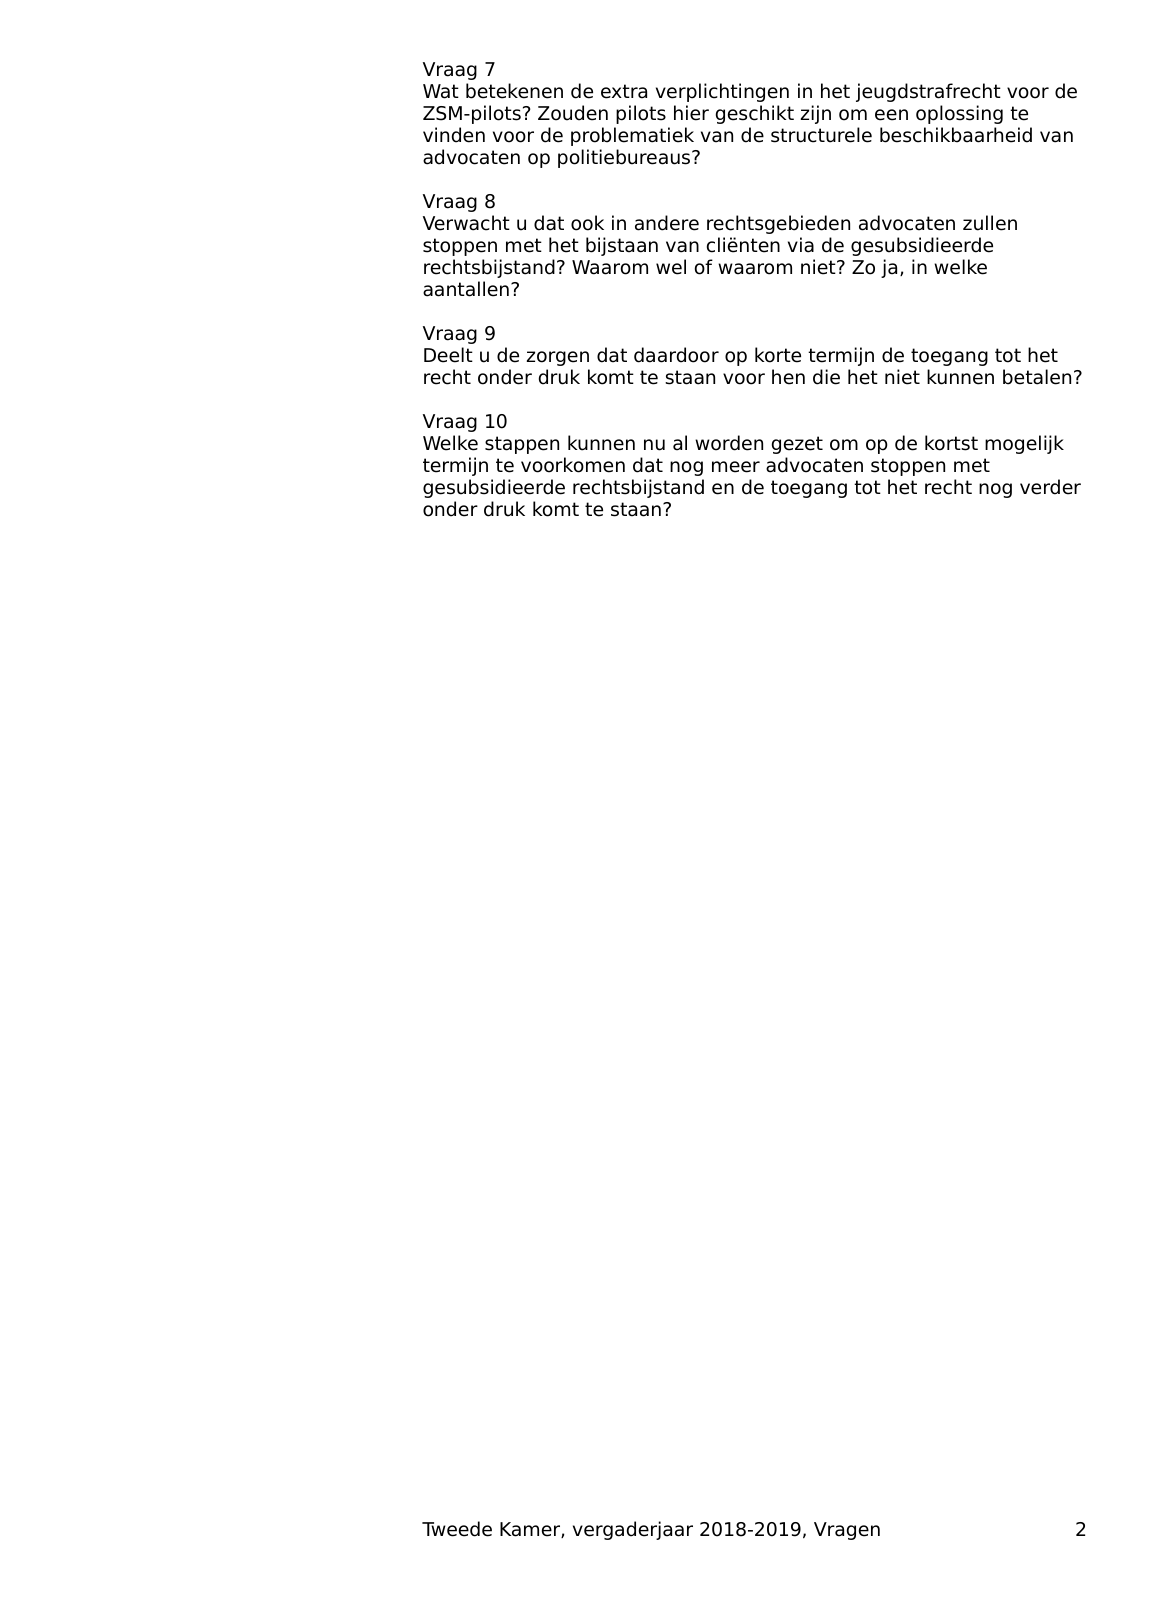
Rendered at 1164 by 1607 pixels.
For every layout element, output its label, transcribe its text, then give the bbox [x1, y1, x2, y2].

text Wat betekenen de extra verplichtingen in het jeugdstrafrecht voor de ZSM-pilots? Zouden pilots hier geschikt zijn om een oplossing te vinden voor de problematiek van de structurele beschikbaarheid van advocaten op politiebureaus? [422, 81, 1087, 169]
text Deelt u de zorgen dat daardoor op korte termijn de toegang tot het recht onder druk komt te staan voor hen die het niet kunnen betalen? [422, 345, 1087, 389]
text Vraag 8 [422, 191, 1087, 213]
text Vraag 9 [422, 323, 1087, 345]
text Verwacht u dat ook in andere rechtsgebieden advocaten zullen stoppen met het bijstaan van cliënten via de gesubsidieerde rechtsbijstand? Waarom wel of waarom niet? Zo ja, in welke aantallen? [422, 213, 1087, 301]
text Vraag 10 [422, 411, 1087, 433]
text Welke stappen kunnen nu al worden gezet om op de kortst mogelijk termijn te voorkomen dat nog meer advocaten stoppen met gesubsidieerde rechtsbijstand en de toegang tot het recht nog verder onder druk komt te staan? [422, 433, 1087, 521]
text Vraag 7 [422, 59, 1087, 81]
